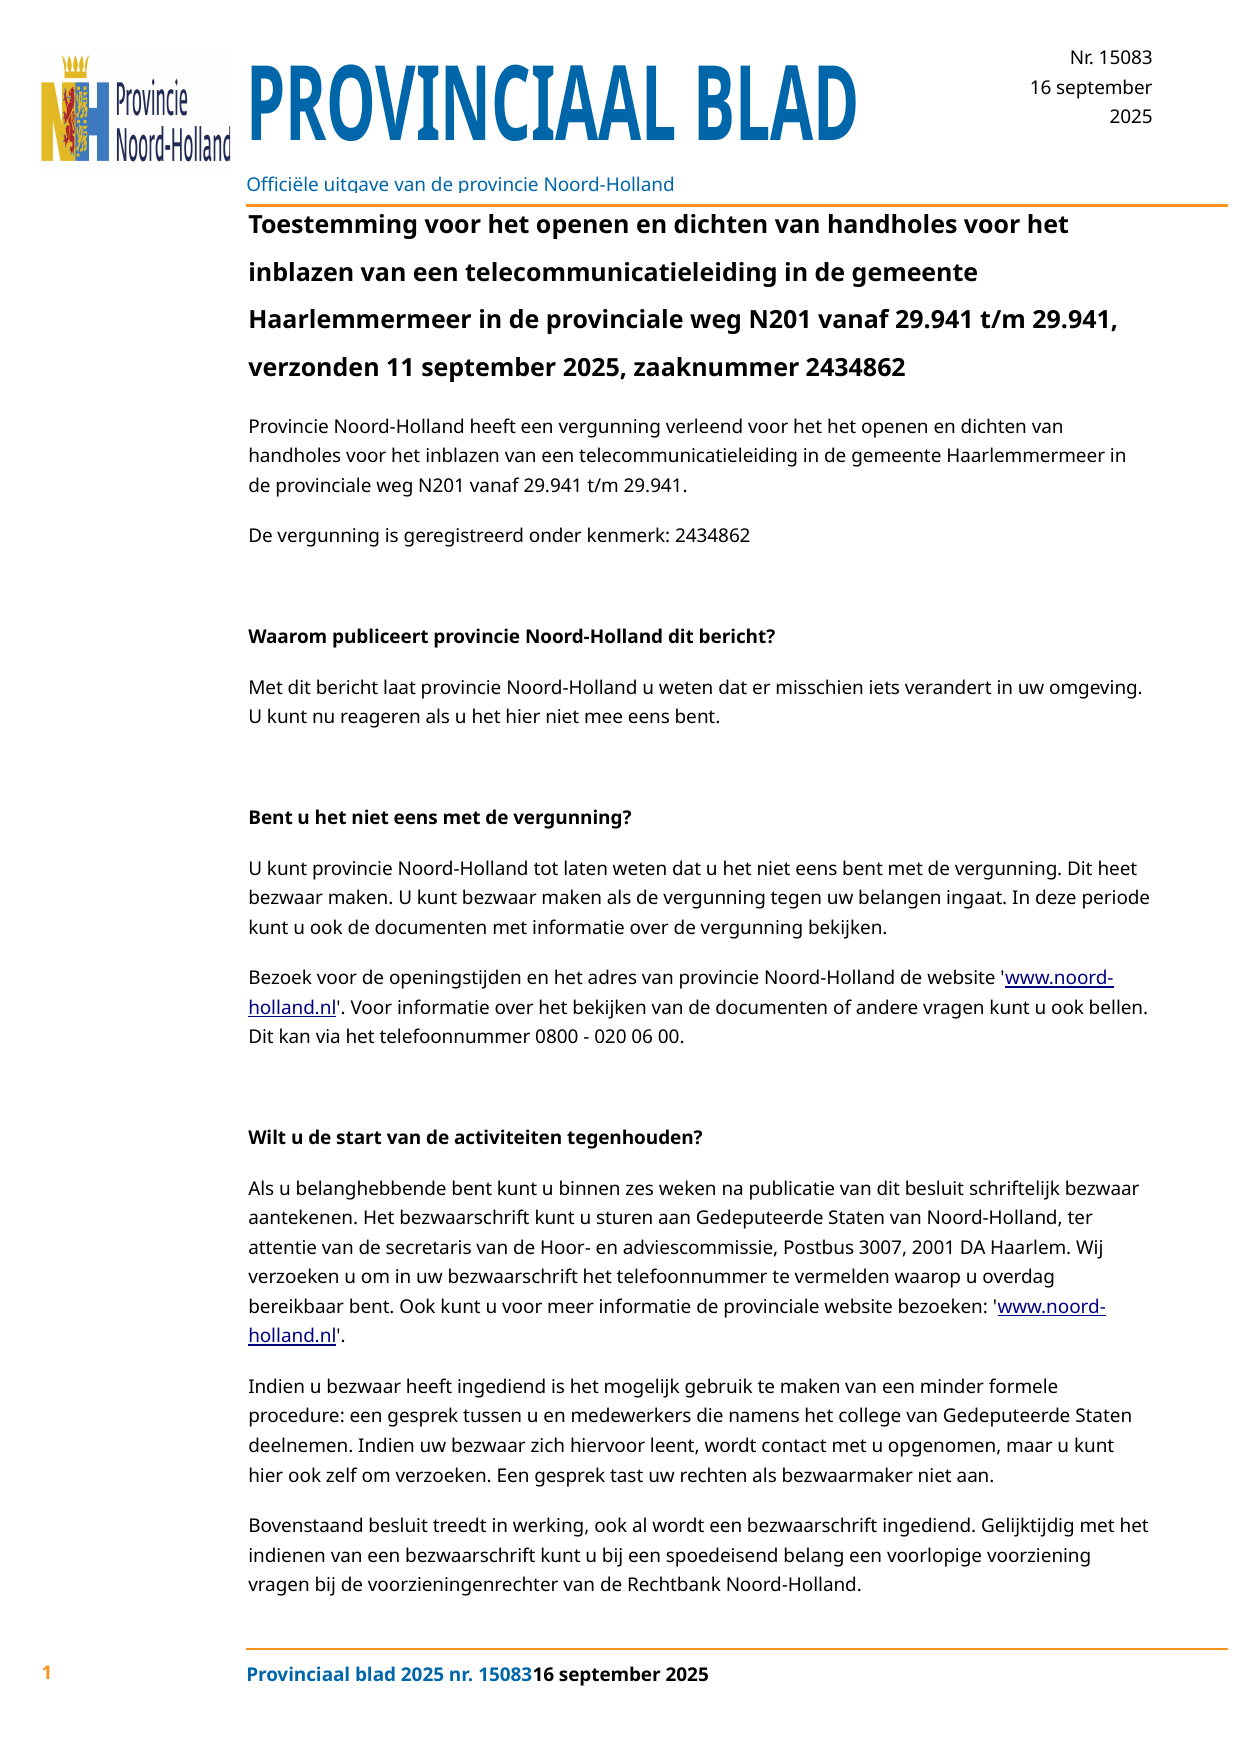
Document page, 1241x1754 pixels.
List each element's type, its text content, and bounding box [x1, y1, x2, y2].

text Indien u bezwaar heeft ingediend is het mogelijk gebruik te maken van een minder formele procedure: een gesprek tussen u en medewerkers die namens het college van Gedeputeerde Staten deelnemen. Indien uw bezwaar zich hiervoor leent, wordt contact met u opgenomen, maar u kunt hier ook zelf om verzoeken. Een gesprek tast uw rechten als bezwaarmaker niet aan. [248, 1373, 1152, 1488]
text De vergunning is geregistreerd onder kenmerk: 2434862 [248, 523, 1152, 548]
text Bent u het niet eens met de vergunning? [248, 804, 1152, 830]
text Wilt u de start van de activiteiten tegenhouden? [248, 1124, 1152, 1150]
text Toestemming voor het openen en dichten van handholes voor het inblazen van een telecommunicatieleiding in de gemeente Haarlemmermeer in de provinciale weg N201 vanaf 29.941 t/m 29.941, verzonden 11 september 2025, zaaknummer 2434862 [248, 207, 1152, 384]
text Als u belanghebbende bent kunt u binnen zes weken na publicatie van dit besluit schriftelijk bezwaar aantekenen. Het bezwaarschrift kunt u sturen aan Gedeputeerde Staten van Noord-Holland, ter attentie van de secretaris van de Hoor- en adviescommissie, Postbus 3007, 2001 DA Haarlem. Wij verzoeken u om in uw bezwaarschrift het telefoonnummer te vermelden waarop u overdag bereikbaar bent. Ook kunt u voor meer informatie de provinciale website bezoeken: 'www.noord-holland.nl'. [248, 1175, 1152, 1348]
text Met dit bericht laat provincie Noord-Holland u weten dat er misschien iets verandert in uw omgeving. U kunt nu reageren als u het hier niet mee eens bent. [248, 674, 1152, 729]
text U kunt provincie Noord-Holland tot laten weten dat u het niet eens bent met de vergunning. Dit heet bezwaar maken. U kunt bezwaar maken als de vergunning tegen uw belangen ingaat. In deze periode kunt u ook de documenten met informatie over de vergunning bekijken. [248, 855, 1152, 940]
text Bezoek voor de openingstijden en het adres van provincie Noord-Holland de website 'www.noord-holland.nl'. Voor informatie over het bekijken van de documenten of andere vragen kunt u ook bellen. Dit kan via het telefoonnummer 0800 - 020 06 00. [248, 964, 1152, 1049]
picture [41, 47, 231, 172]
text Waarom publiceert provincie Noord-Holland dit bericht? [248, 623, 1152, 649]
text Bovenstaand besluit treedt in werking, ook al wordt een bezwaarschrift ingediend. Gelijktijdig met het indienen van een bezwaarschrift kunt u bij een spoedeisend belang een voorlopige voorziening vragen bij de voorzieningenrechter van de Rechtbank Noord-Holland. [248, 1512, 1152, 1597]
text Provincie Noord-Holland heeft een vergunning verleend voor het het openen en dichten van handholes voor het inblazen van een telecommunicatieleiding in de gemeente Haarlemmermeer in de provinciale weg N201 vanaf 29.941 t/m 29.941. [248, 413, 1152, 498]
